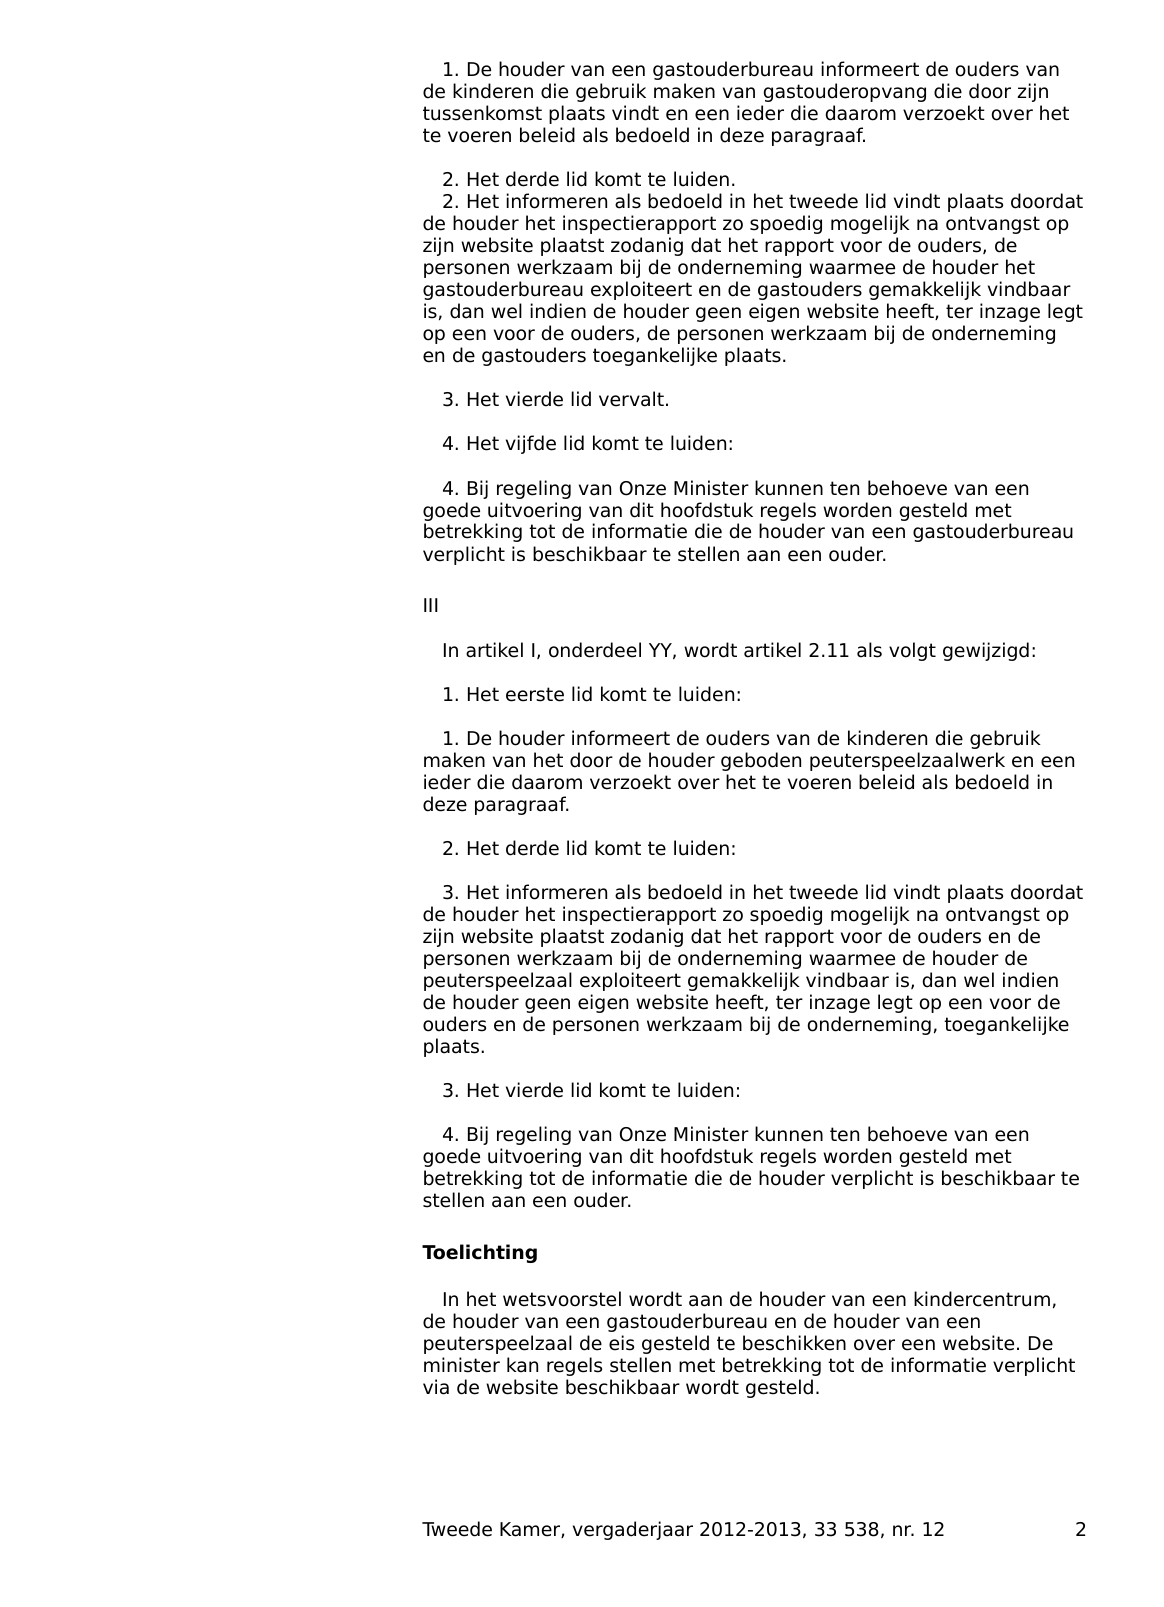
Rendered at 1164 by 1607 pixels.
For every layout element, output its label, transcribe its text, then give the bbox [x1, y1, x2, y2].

subtitle Toelichting [422, 1242, 1087, 1264]
text In het wetsvoorstel wordt aan de houder van een kindercentrum, de houder van een gastouderbureau en de houder van een peuterspeelzaal de eis gesteld te beschikken over een website. De minister kan regels stellen met betrekking tot de informatie verplicht via de website beschikbaar wordt gesteld. [422, 1289, 1087, 1399]
text 4. Bij regeling van Onze Minister kunnen ten behoeve van een goede uitvoering van dit hoofdstuk regels worden gesteld met betrekking tot de informatie die de houder verplicht is beschikbaar te stellen aan een ouder. [422, 1124, 1087, 1212]
text 1. De houder informeert de ouders van de kinderen die gebruik maken van het door de houder geboden peuterspeelzaalwerk en een ieder die daarom verzoekt over het te voeren beleid als bedoeld in deze paragraaf. [422, 728, 1087, 816]
text 3. Het vierde lid komt te luiden: [422, 1080, 1087, 1102]
text In artikel I, onderdeel YY, wordt artikel 2.11 als volgt gewijzigd: [422, 639, 1087, 662]
text 2. Het derde lid komt te luiden: [422, 838, 1087, 860]
text 3. Het informeren als bedoeld in het tweede lid vindt plaats doordat de houder het inspectierapport zo spoedig mogelijk na ontvangst op zijn website plaatst zodanig dat het rapport voor de ouders en de personen werkzaam bij de onderneming waarmee de houder de peuterspeelzaal exploiteert gemakkelijk vindbaar is, dan wel indien de houder geen eigen website heeft, ter inzage legt op een voor de ouders en de personen werkzaam bij de onderneming, toegankelijke plaats. [422, 882, 1087, 1058]
text 4. Het vijfde lid komt te luiden: [422, 433, 1087, 455]
text 2. Het derde lid komt te luiden. [422, 169, 1087, 191]
text 3. Het vierde lid vervalt. [422, 389, 1087, 411]
text 2. Het informeren als bedoeld in het tweede lid vindt plaats doordat de houder het inspectierapport zo spoedig mogelijk na ontvangst op zijn website plaatst zodanig dat het rapport voor de ouders, de personen werkzaam bij de onderneming waarmee de houder het gastouderbureau exploiteert en de gastouders gemakkelijk vindbaar is, dan wel indien de houder geen eigen website heeft, ter inzage legt op een voor de ouders, de personen werkzaam bij de onderneming en de gastouders toegankelijke plaats. [422, 191, 1087, 367]
text 1. Het eerste lid komt te luiden: [422, 684, 1087, 706]
subtitle III [422, 595, 1087, 617]
text 1. De houder van een gastouderbureau informeert de ouders van de kinderen die gebruik maken van gastouderopvang die door zijn tussenkomst plaats vindt en een ieder die daarom verzoekt over het te voeren beleid als bedoeld in deze paragraaf. [422, 59, 1087, 147]
text 4. Bij regeling van Onze Minister kunnen ten behoeve van een goede uitvoering van dit hoofdstuk regels worden gesteld met betrekking tot de informatie die de houder van een gastouderbureau verplicht is beschikbaar te stellen aan een ouder. [422, 477, 1087, 565]
